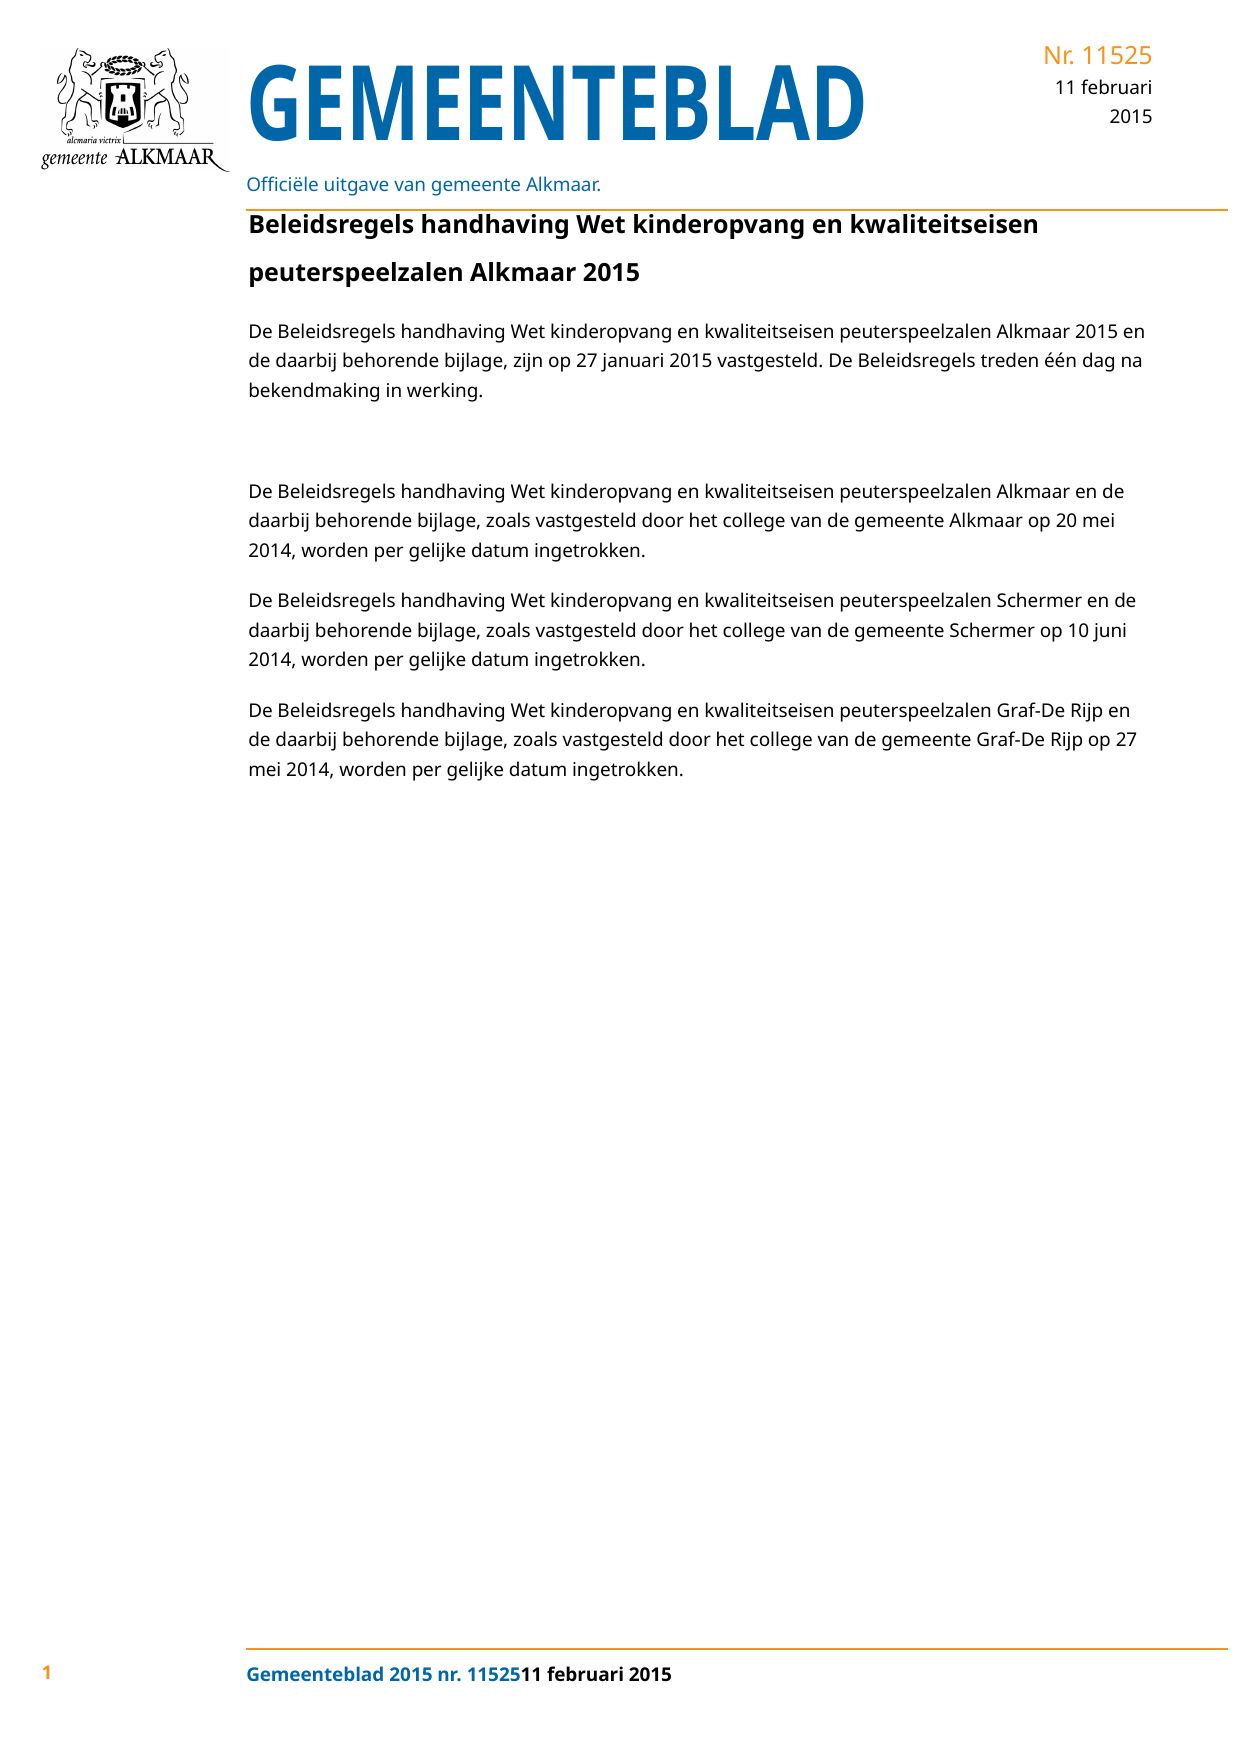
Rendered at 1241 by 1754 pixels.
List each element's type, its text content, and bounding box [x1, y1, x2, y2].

text De Beleidsregels handhaving Wet kinderopvang en kwaliteitseisen peuterspeelzalen Alkmaar 2015 en de daarbij behorende bijlage, zijn op 27 januari 2015 vastgesteld. De Beleidsregels treden één dag na bekendmaking in werking. [248, 318, 1152, 403]
text De Beleidsregels handhaving Wet kinderopvang en kwaliteitseisen peuterspeelzalen Schermer en de daarbij behorende bijlage, zoals vastgesteld door het college van de gemeente Schermer op 10 juni 2014, worden per gelijke datum ingetrokken. [248, 587, 1152, 672]
text Beleidsregels handhaving Wet kinderopvang en kwaliteitseisen peuterspeelzalen Alkmaar 2015 [248, 211, 1152, 288]
text De Beleidsregels handhaving Wet kinderopvang en kwaliteitseisen peuterspeelzalen Graf-De Rijp en de daarbij behorende bijlage, zoals vastgesteld door het college van de gemeente Graf-De Rijp op 27 mei 2014, worden per gelijke datum ingetrokken. [248, 697, 1152, 782]
text De Beleidsregels handhaving Wet kinderopvang en kwaliteitseisen peuterspeelzalen Alkmaar en de daarbij behorende bijlage, zoals vastgesteld door het college van de gemeente Alkmaar op 20 mei 2014, worden per gelijke datum ingetrokken. [248, 478, 1152, 563]
picture [41, 47, 231, 172]
